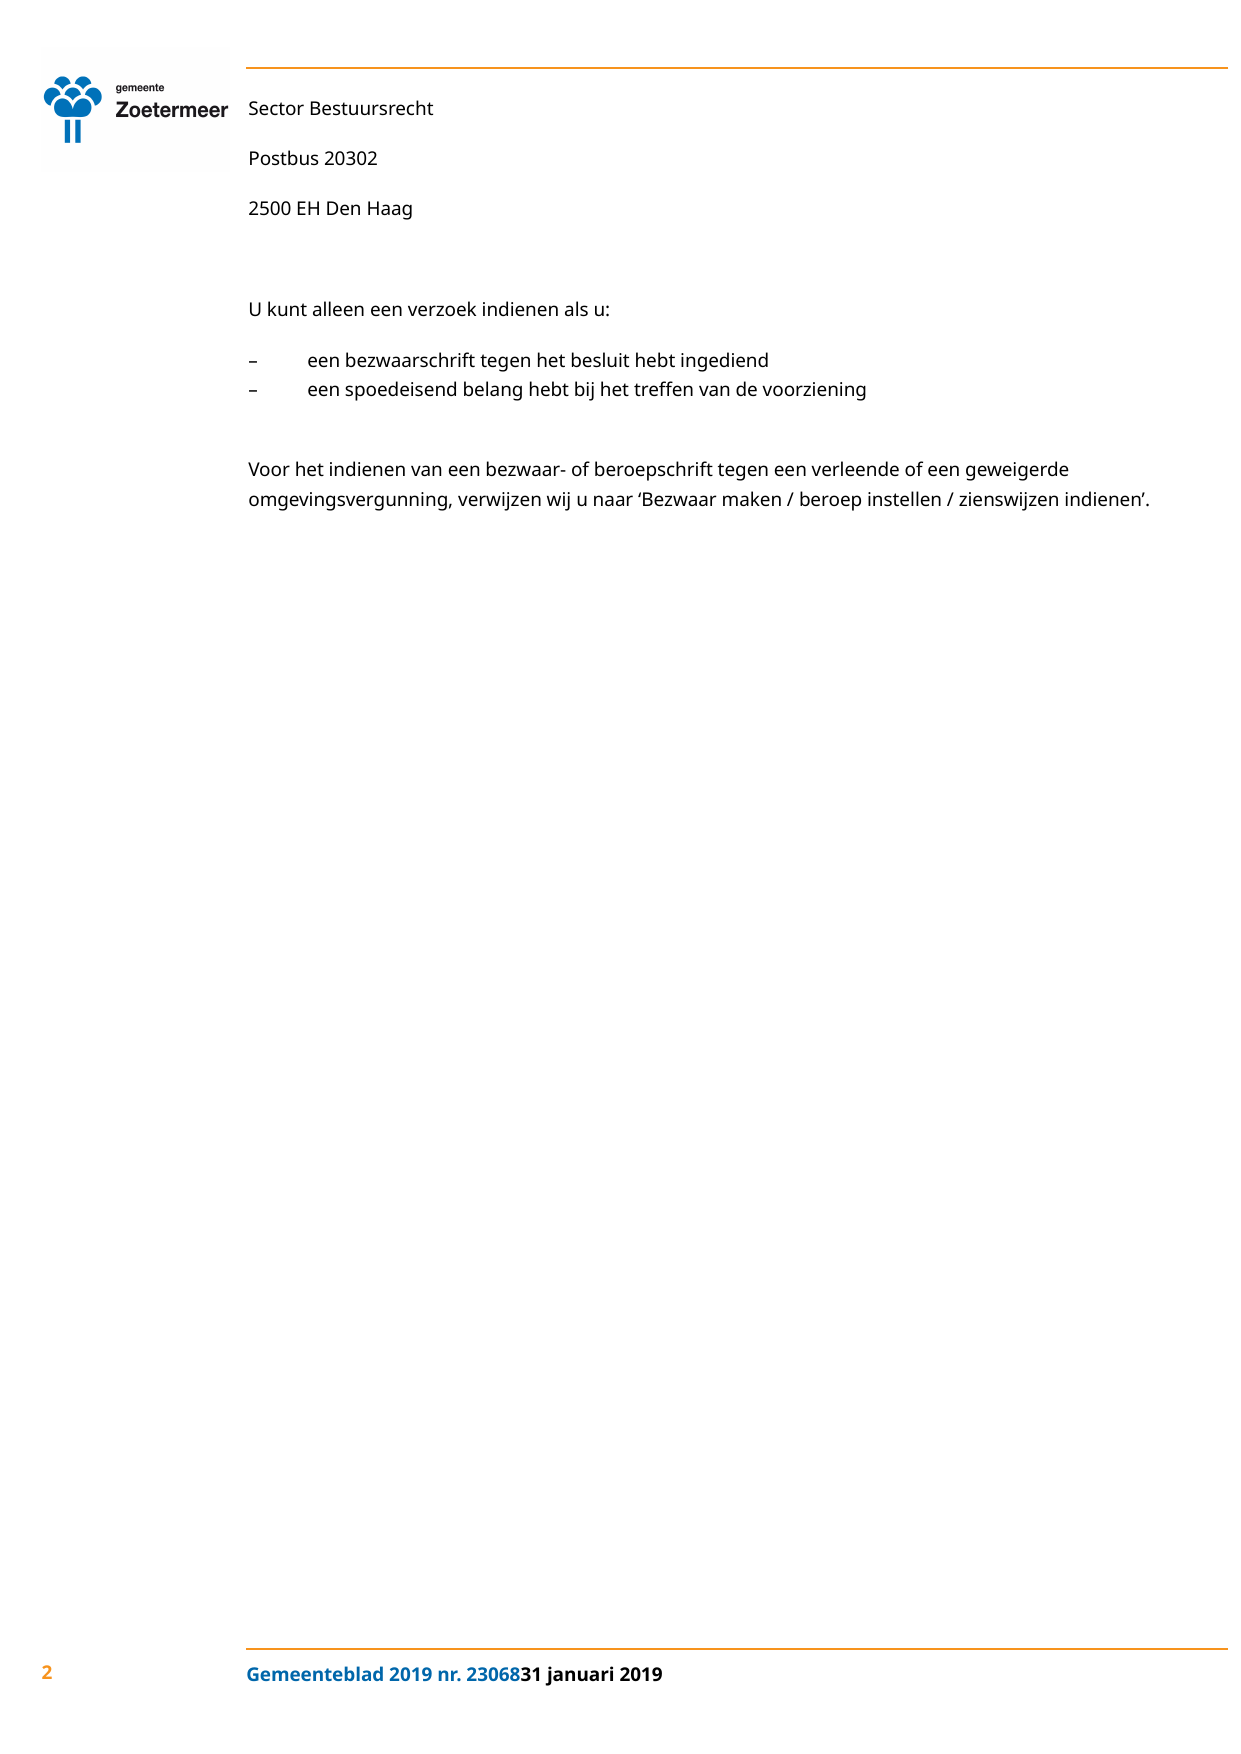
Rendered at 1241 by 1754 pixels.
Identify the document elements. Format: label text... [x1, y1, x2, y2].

text U kunt alleen een verzoek indienen als u: [248, 296, 1152, 322]
text Sector Bestuursrecht [248, 95, 1152, 121]
list een spoedeisend belang hebt bij het treffen van de voorziening [248, 376, 1152, 402]
text Voor het indienen van een bezwaar- of beroepschrift tegen een verleende of een geweigerde omgevingsvergunning, verwijzen wij u naar ‘Bezwaar maken / beroep instellen / zienswijzen indienen’. [248, 456, 1152, 512]
text 2500 EH Den Haag [248, 196, 1152, 221]
picture [41, 47, 231, 172]
text Postbus 20302 [248, 145, 1152, 171]
list een bezwaarschrift tegen het besluit hebt ingediend [248, 347, 1152, 373]
